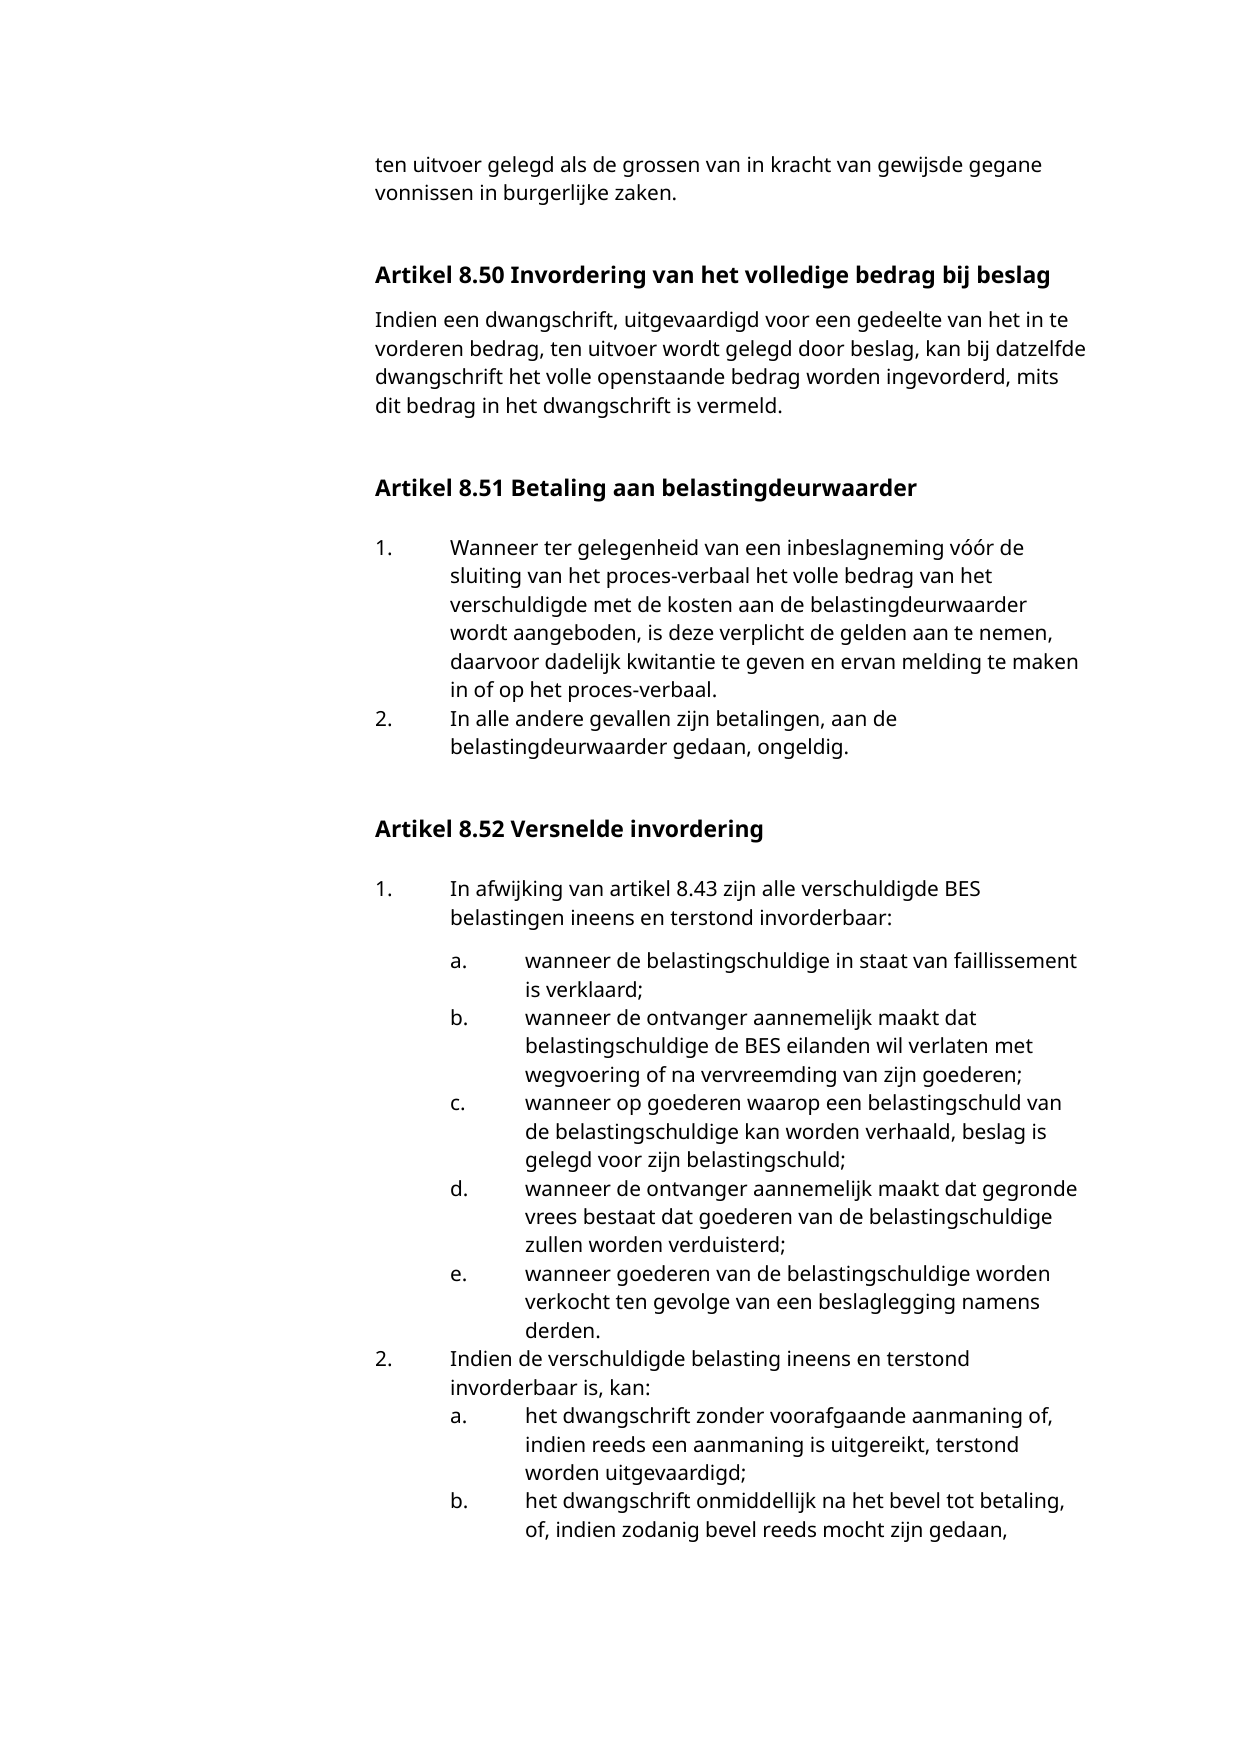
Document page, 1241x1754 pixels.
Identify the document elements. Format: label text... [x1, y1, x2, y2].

list Indien de verschuldigde belasting ineens en terstond invorderbaar is, kan: [375, 1344, 1090, 1401]
list wanneer de belastingschuldige in staat van faillissement is verklaard; [450, 946, 1090, 1003]
text Indien een dwangschrift, uitgevaardigd voor een gedeelte van het in te vorderen bedrag, ten uitvoer wordt gelegd door beslag, kan bij datzelfde dwangschrift het volle openstaande bedrag worden ingevorderd, mits dit bedrag in het dwangschrift is vermeld. [375, 306, 1090, 419]
list In afwijking van artikel 8.43 zijn alle verschuldigde BES belastingen ineens en terstond invorderbaar: [375, 874, 1090, 931]
list wanneer op goederen waarop een belastingschuld van de belastingschuldige kan worden verhaald, beslag is gelegd voor zijn belastingschuld; [450, 1088, 1090, 1174]
subtitle Artikel 8.51 Betaling aan belastingdeurwaarder [375, 472, 1090, 503]
list In alle andere gevallen zijn betalingen, aan de belastingdeurwaarder gedaan, ongeldig. [375, 704, 1090, 761]
subtitle Artikel 8.50 Invordering van het volledige bedrag bij beslag [375, 259, 1090, 291]
list Wanneer ter gelegenheid van een inbeslagneming vóór de sluiting van het proces-verbaal het volle bedrag van het verschuldigde met de kosten aan de belastingdeurwaarder wordt aangeboden, is deze verplicht de gelden aan te nemen, daarvoor dadelijk kwitantie te geven en ervan melding te maken in of op het proces-verbaal. [375, 533, 1090, 704]
list wanneer goederen van de belastingschuldige worden verkocht ten gevolge van een beslaglegging namens derden. [450, 1259, 1090, 1344]
text ten uitvoer gelegd als de grossen van in kracht van gewijsde gegane vonnissen in burgerlijke zaken. [375, 150, 1090, 207]
list wanneer de ontvanger aannemelijk maakt dat belastingschuldige de BES eilanden wil verlaten met wegvoering of na vervreemding van zijn goederen; [450, 1003, 1090, 1088]
list het dwangschrift zonder voorafgaande aanmaning of, indien reeds een aanmaning is uitgereikt, terstond worden uitgevaardigd; [450, 1401, 1090, 1487]
list wanneer de ontvanger aannemelijk maakt dat gegronde vrees bestaat dat goederen van de belastingschuldige zullen worden verduisterd; [450, 1174, 1090, 1259]
subtitle Artikel 8.52 Versnelde invordering [375, 813, 1090, 844]
list het dwangschrift onmiddellijk na het bevel tot betaling, of, indien zodanig bevel reeds mocht zijn gedaan, [450, 1487, 1090, 1543]
